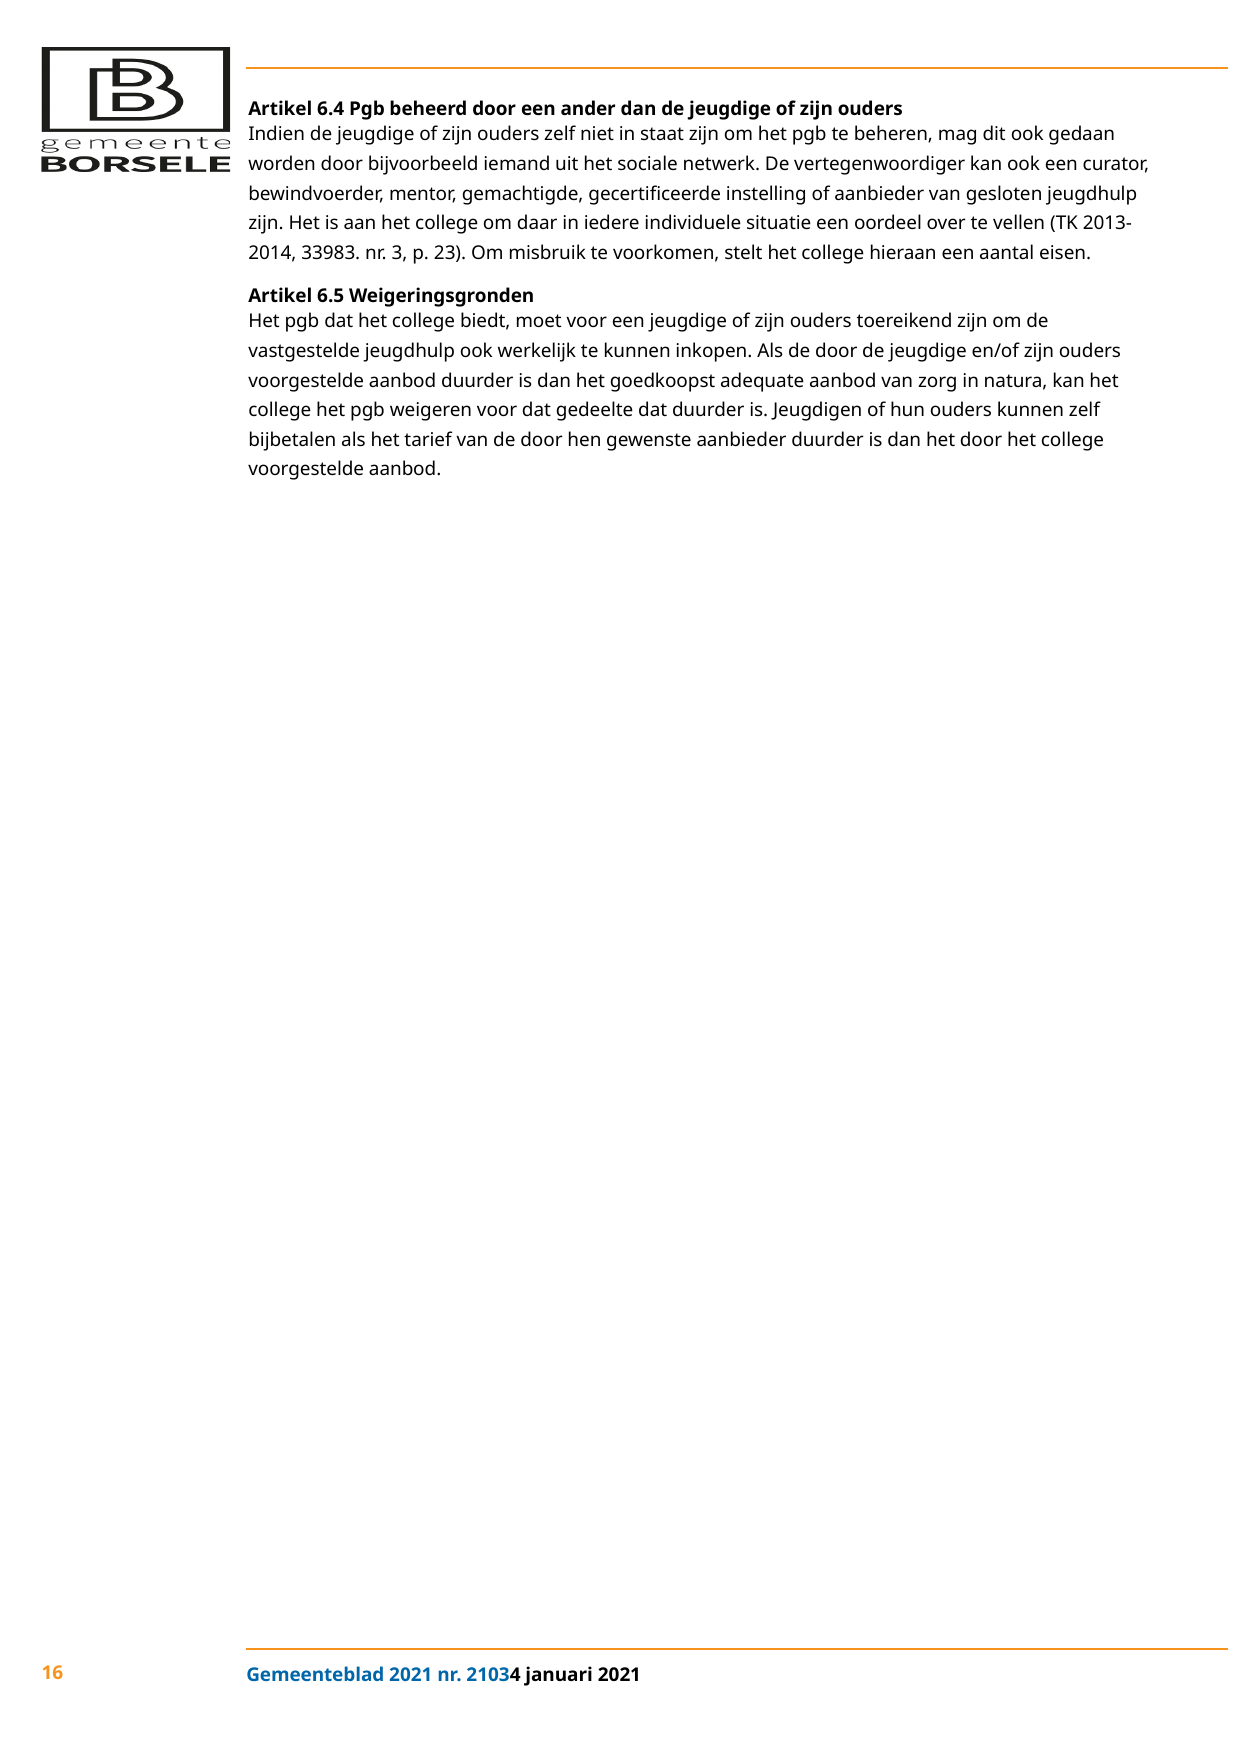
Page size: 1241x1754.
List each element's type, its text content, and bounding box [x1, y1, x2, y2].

text Artikel 6.4 Pgb beheerd door een ander dan de jeugdige of zijn ouders [248, 95, 1152, 121]
text Het pgb dat het college biedt, moet voor een jeugdige of zijn ouders toereikend zijn om de vastgestelde jeugdhulp ook werkelijk te kunnen inkopen. Als de door de jeugdige en/of zijn ouders voorgestelde aanbod duurder is dan het goedkoopst adequate aanbod van zorg in natura, kan het college het pgb weigeren voor dat gedeelte dat duurder is. Jeugdigen of hun ouders kunnen zelf bijbetalen als het tarief van de door hen gewenste aanbieder duurder is dan het door het college voorgestelde aanbod. [248, 308, 1152, 481]
text Artikel 6.5 Weigeringsgronden [248, 282, 1152, 308]
text Indien de jeugdige of zijn ouders zelf niet in staat zijn om het pgb te beheren, mag dit ook gedaan worden door bijvoorbeeld iemand uit het sociale netwerk. De vertegenwoordiger kan ook een curator, bewindvoerder, mentor, gemachtigde, gecertificeerde instelling of aanbieder van gesloten jeugdhulp zijn. Het is aan het college om daar in iedere individuele situatie een oordeel over te vellen (TK 2013-2014, 33983. nr. 3, p. 23). Om misbruik te voorkomen, stelt het college hieraan een aantal eisen. [248, 121, 1152, 264]
picture [41, 47, 231, 172]
